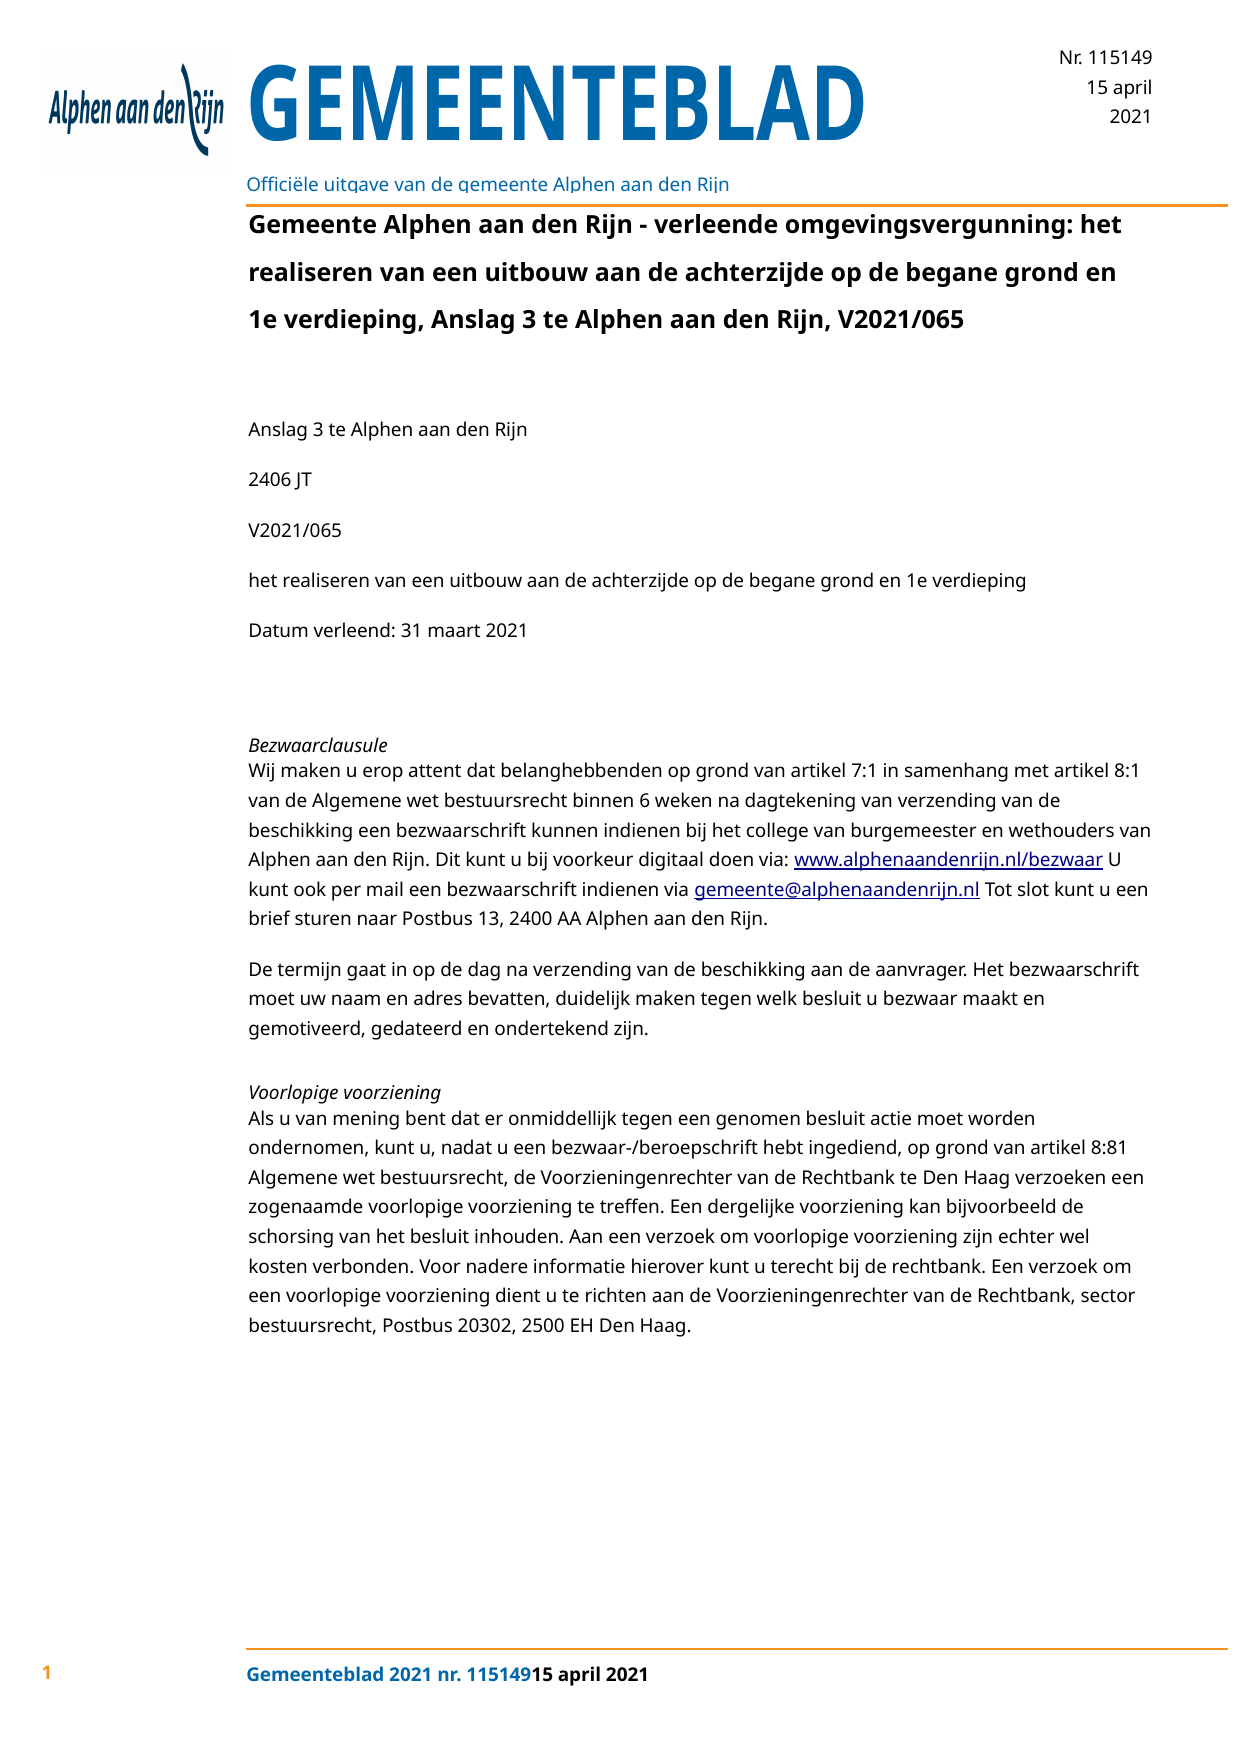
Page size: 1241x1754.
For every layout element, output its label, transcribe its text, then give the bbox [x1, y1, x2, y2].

text Bezwaarclausule [248, 732, 1152, 758]
text V2021/065 [248, 517, 1152, 542]
text De termijn gaat in op de dag na verzending van de beschikking aan de aanvrager. Het bezwaarschrift moet uw naam en adres bevatten, duidelijk maken tegen welk besluit u bezwaar maakt en gemotiveerd, gedateerd en ondertekend zijn. [248, 956, 1152, 1041]
picture [41, 47, 231, 172]
text 2406 JT [248, 466, 1152, 492]
text het realiseren van een uitbouw aan de achterzijde op de begane grond en 1e verdieping [248, 567, 1152, 593]
text Wij maken u erop attent dat belanghebbenden op grond van artikel 7:1 in samenhang met artikel 8:1 van de Algemene wet bestuursrecht binnen 6 weken na dagtekening van verzending van de beschikking een bezwaarschrift kunnen indienen bij het college van burgemeester en wethouders van Alphen aan den Rijn. Dit kunt u bij voorkeur digitaal doen via: www.alphenaandenrijn.nl/bezwaar U kunt ook per mail een bezwaarschrift indienen via gemeente@alphenaandenrijn.nl Tot slot kunt u een brief sturen naar Postbus 13, 2400 AA Alphen aan den Rijn. [248, 758, 1152, 931]
text Anslag 3 te Alphen aan den Rijn [248, 416, 1152, 442]
text Datum verleend: 31 maart 2021 [248, 618, 1152, 643]
text Als u van mening bent dat er onmiddellijk tegen een genomen besluit actie moet worden ondernomen, kunt u, nadat u een bezwaar-/beroepschrift hebt ingediend, op grond van artikel 8:81 Algemene wet bestuursrecht, de Voorzieningenrechter van de Rechtbank te Den Haag verzoeken een zogenaamde voorlopige voorziening te treffen. Een dergelijke voorziening kan bijvoorbeeld de schorsing van het besluit inhouden. Aan een verzoek om voorlopige voorziening zijn echter wel kosten verbonden. Voor nadere informatie hierover kunt u terecht bij de rechtbank. Een verzoek om een voorlopige voorziening dient u te richten aan de Voorzieningenrechter van de Rechtbank, sector bestuursrecht, Postbus 20302, 2500 EH Den Haag. [248, 1105, 1152, 1338]
text Gemeente Alphen aan den Rijn - verleende omgevingsvergunning: het realiseren van een uitbouw aan de achterzijde op de begane grond en 1e verdieping, Anslag 3 te Alphen aan den Rijn, V2021/065 [248, 207, 1152, 336]
text Voorlopige voorziening [248, 1079, 1152, 1105]
